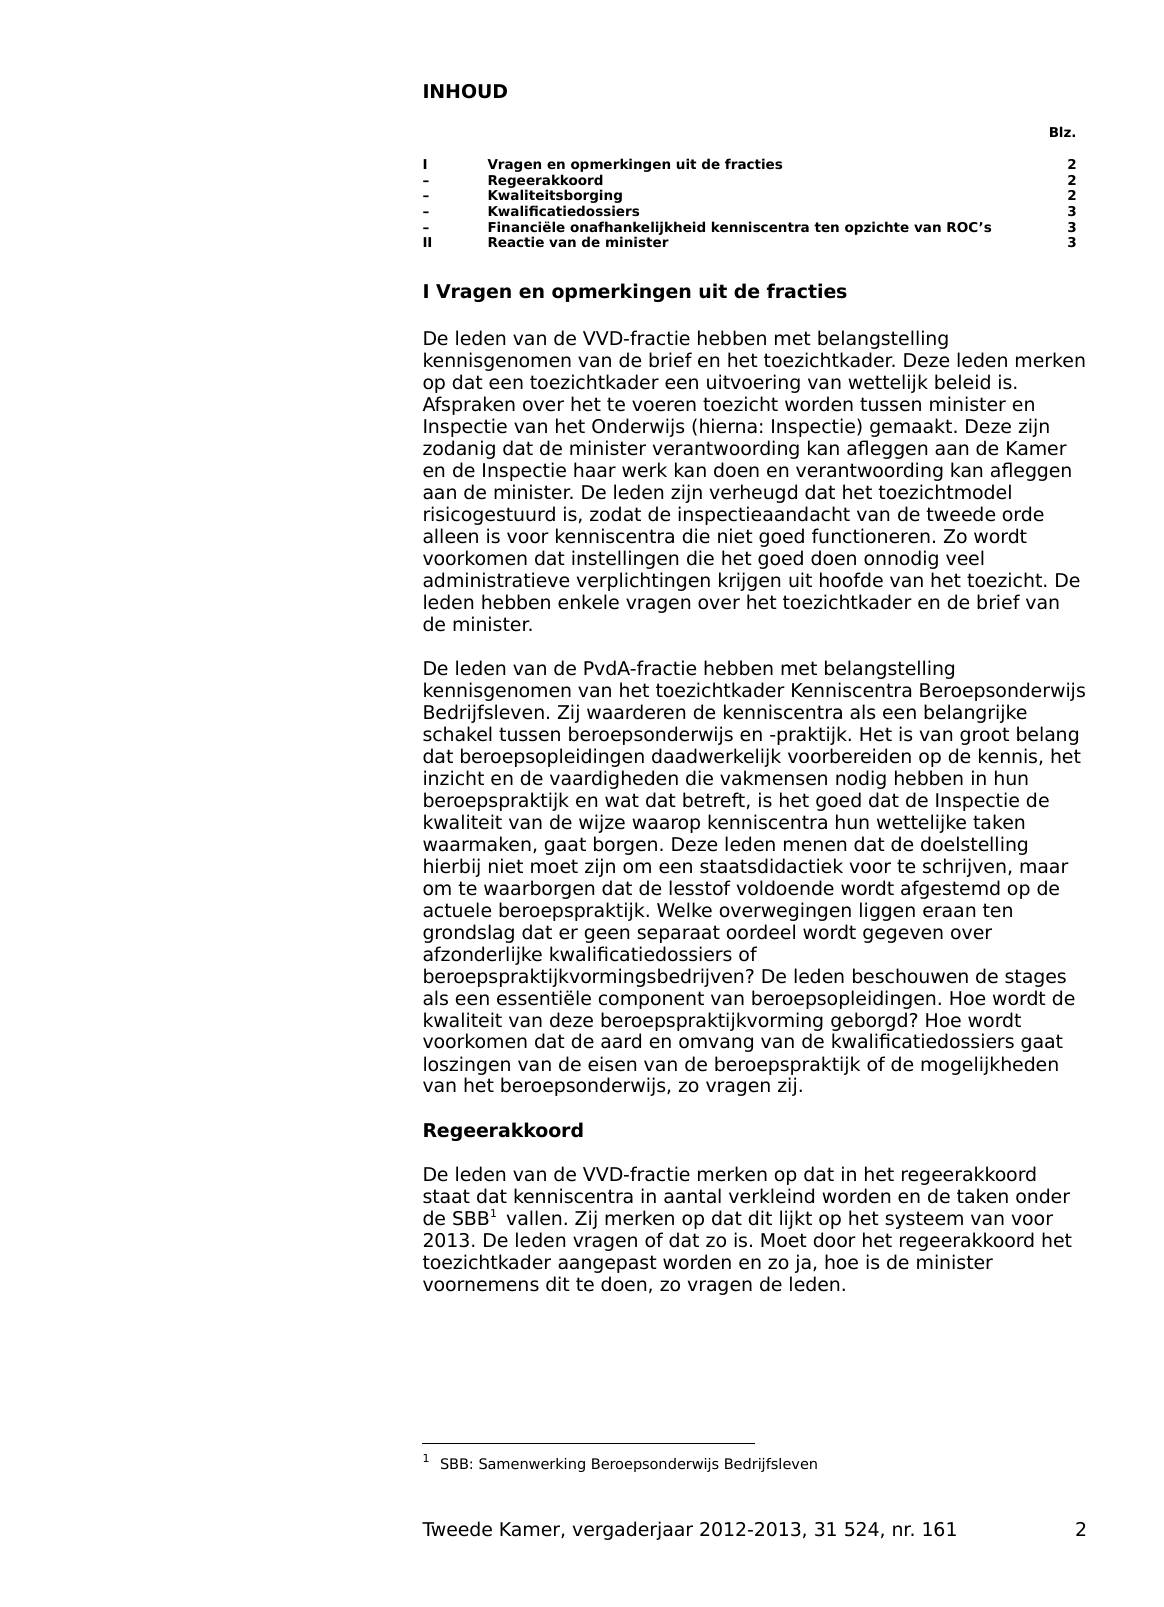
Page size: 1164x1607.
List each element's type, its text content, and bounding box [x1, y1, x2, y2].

table_cell [422, 141, 481, 157]
table_cell [481, 141, 1013, 157]
table_cell – [422, 172, 481, 188]
subtitle I Vragen en opmerkingen uit de fracties [422, 281, 1087, 303]
table_cell 2 [1013, 172, 1087, 188]
table_cell 3 [1013, 220, 1087, 235]
table_cell Regeerakkoord [481, 172, 1013, 188]
table_cell – [422, 220, 481, 235]
table_header Blz. [1013, 125, 1087, 141]
table_header [422, 125, 481, 141]
table_cell Kwalificatiedossiers [481, 204, 1013, 219]
table_cell – [422, 188, 481, 204]
table_cell 2 [1013, 157, 1087, 172]
text De leden van de PvdA-fractie hebben met belangstelling kennisgenomen van het toezichtkader Kenniscentra Beroepsonderwijs Bedrijfsleven. Zij waarderen de kenniscentra als een belangrijke schakel tussen beroepsonderwijs en -praktijk. Het is van groot belang dat beroepsopleidingen daadwerkelijk voorbereiden op de kennis, het inzicht en de vaardigheden die vakmensen nodig hebben in hun beroepspraktijk en wat dat betreft, is het goed dat de Inspectie de kwaliteit van de wijze waarop kenniscentra hun wettelijke taken waarmaken, gaat borgen. Deze leden menen dat de doelstelling hierbij niet moet zijn om een staatsdidactiek voor te schrijven, maar om te waarborgen dat de lesstof voldoende wordt afgestemd op de actuele beroepspraktijk. Welke overwegingen liggen eraan ten grondslag dat er geen separaat oordeel wordt gegeven over afzonderlijke kwalificatiedossiers of beroepspraktijkvormingsbedrijven? De leden beschouwen de stages als een essentiële component van beroepsopleidingen. Hoe wordt de kwaliteit van deze beroepspraktijkvorming geborgd? Hoe wordt voorkomen dat de aard en omvang van de kwalificatiedossiers gaat loszingen van de eisen van de beroepspraktijk of de mogelijkheden van het beroepsonderwijs, zo vragen zij. [422, 658, 1087, 1097]
table_cell 3 [1013, 235, 1087, 251]
table_cell Vragen en opmerkingen uit de fracties [481, 157, 1013, 172]
table_cell Reactie van de minister [481, 235, 1013, 251]
table_cell 3 [1013, 204, 1087, 219]
table_cell II [422, 235, 481, 251]
subtitle INHOUD [422, 81, 1087, 103]
table_header [481, 125, 1013, 141]
table_cell I [422, 157, 481, 172]
table_cell – [422, 204, 481, 219]
text De leden van de VVD-fractie merken op dat in het regeerakkoord staat dat kenniscentra in aantal verkleind worden en de taken onder de SBB vallen. Zij merken op dat dit lijkt op het systeem van voor 2013. De leden vragen of dat zo is. Moet door het regeerakkoord het toezichtkader aangepast worden en zo ja, hoe is de minister voornemens dit te doen, zo vragen de leden. [422, 1164, 1087, 1296]
table_cell Financiële onafhankelijkheid kenniscentra ten opzichte van ROC’s [481, 220, 1013, 235]
table_cell Kwaliteitsborging [481, 188, 1013, 204]
table_cell [1013, 141, 1087, 157]
table_cell 2 [1013, 188, 1087, 204]
subtitle Regeerakkoord [422, 1119, 1087, 1142]
text De leden van de VVD-fractie hebben met belangstelling kennisgenomen van de brief en het toezichtkader. Deze leden merken op dat een toezichtkader een uitvoering van wettelijk beleid is. Afspraken over het te voeren toezicht worden tussen minister en Inspectie van het Onderwijs (hierna: Inspectie) gemaakt. Deze zijn zodanig dat de minister verantwoording kan afleggen aan de Kamer en de Inspectie haar werk kan doen en verantwoording kan afleggen aan de minister. De leden zijn verheugd dat het toezichtmodel risicogestuurd is, zodat de inspectieaandacht van de tweede orde alleen is voor kenniscentra die niet goed functioneren. Zo wordt voorkomen dat instellingen die het goed doen onnodig veel administratieve verplichtingen krijgen uit hoofde van het toezicht. De leden hebben enkele vragen over het toezichtkader en de brief van de minister. [422, 328, 1087, 636]
text SBB: Samenwerking Beroepsonderwijs Bedrijfsleven [422, 1452, 1087, 1474]
